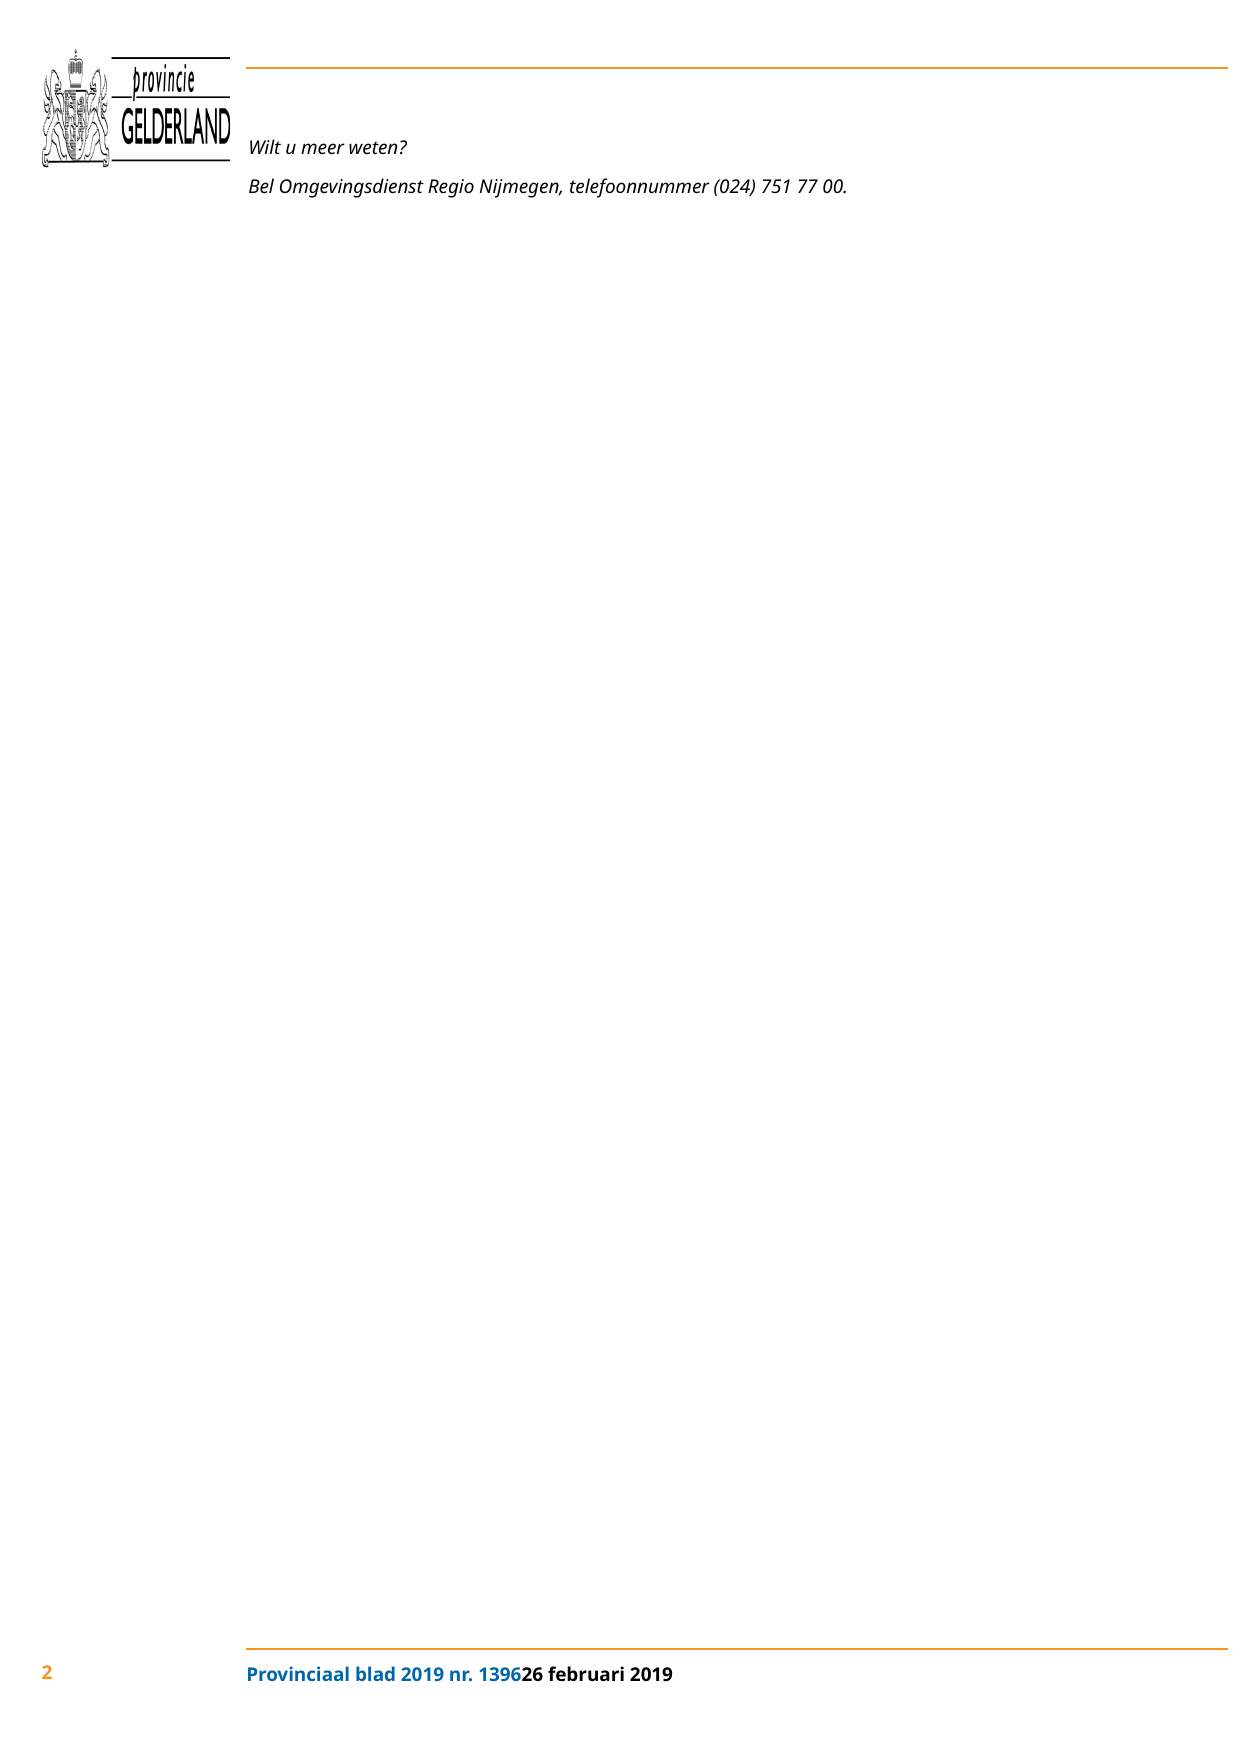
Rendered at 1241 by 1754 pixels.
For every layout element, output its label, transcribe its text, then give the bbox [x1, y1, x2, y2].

text Bel Omgevingsdienst Regio Nijmegen, telefoonnummer (024) 751 77 00. [248, 173, 1152, 199]
text Wilt u meer weten? [248, 134, 1152, 160]
picture [41, 47, 231, 172]
